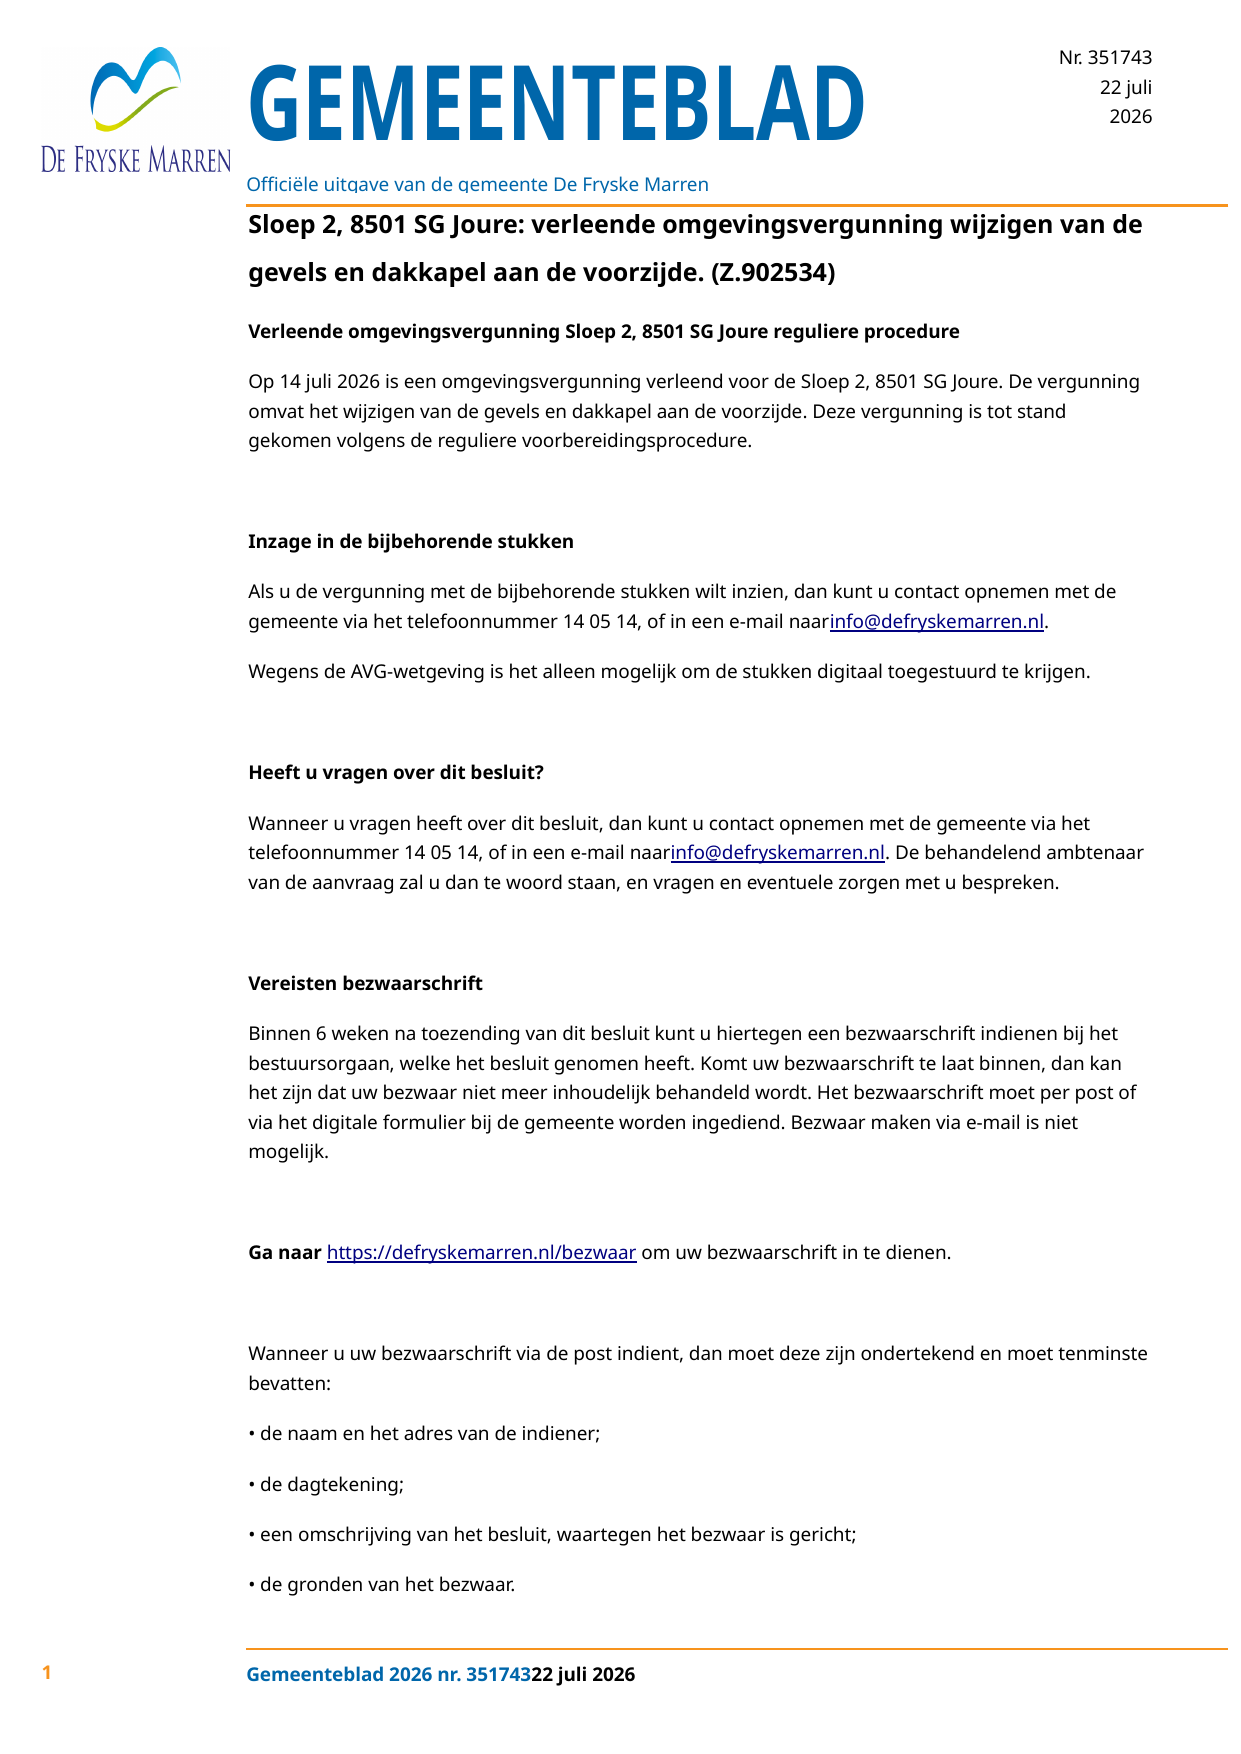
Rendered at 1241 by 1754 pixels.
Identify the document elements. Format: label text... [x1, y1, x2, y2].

text Inzage in de bijbehorende stukken [248, 528, 1152, 554]
text • een omschrijving van het besluit, waartegen het bezwaar is gericht; [248, 1521, 1152, 1547]
text Sloep 2, 8501 SG Joure: verleende omgevingsvergunning wijzigen van de gevels en dakkapel aan de voorzijde. (Z.902534) [248, 207, 1152, 288]
text Wanneer u vragen heeft over dit besluit, dan kunt u contact opnemen met de gemeente via het telefoonnummer 14 05 14, of in een e-mail naarinfo@defryskemarren.nl. De behandelend ambtenaar van de aanvraag zal u dan te woord staan, en vragen en eventuele zorgen met u bespreken. [248, 810, 1152, 895]
text Heeft u vragen over dit besluit? [248, 759, 1152, 785]
text Op 14 juli 2026 is een omgevingsvergunning verleend voor de Sloep 2, 8501 SG Joure. De vergunning omvat het wijzigen van de gevels en dakkapel aan de voorzijde. Deze vergunning is tot stand gekomen volgens de reguliere voorbereidingsprocedure. [248, 368, 1152, 453]
text Als u de vergunning met de bijbehorende stukken wilt inzien, dan kunt u contact opnemen met de gemeente via het telefoonnummer 14 05 14, of in een e-mail naarinfo@defryskemarren.nl. [248, 579, 1152, 634]
text • de dagtekening; [248, 1471, 1152, 1497]
text Binnen 6 weken na toezending van dit besluit kunt u hiertegen een bezwaarschrift indienen bij het bestuursorgaan, welke het besluit genomen heeft. Komt uw bezwaarschrift te laat binnen, dan kan het zijn dat uw bezwaar niet meer inhoudelijk behandeld wordt. Het bezwaarschrift moet per post of via het digitale formulier bij de gemeente worden ingediend. Bezwaar maken via e-mail is niet mogelijk. [248, 1020, 1152, 1164]
text Wegens de AVG-wetgeving is het alleen mogelijk om de stukken digitaal toegestuurd te krijgen. [248, 659, 1152, 684]
text Ga naar https://defryskemarren.nl/bezwaar om uw bezwaarschrift in te dienen. [248, 1239, 1152, 1265]
text Wanneer u uw bezwaarschrift via de post indient, dan moet deze zijn ondertekend en moet tenminste bevatten: [248, 1340, 1152, 1396]
text Verleende omgevingsvergunning Sloep 2, 8501 SG Joure reguliere procedure [248, 318, 1152, 344]
text • de naam en het adres van de indiener; [248, 1420, 1152, 1446]
text Vereisten bezwaarschrift [248, 970, 1152, 996]
text • de gronden van het bezwaar. [248, 1572, 1152, 1597]
picture [41, 47, 231, 172]
